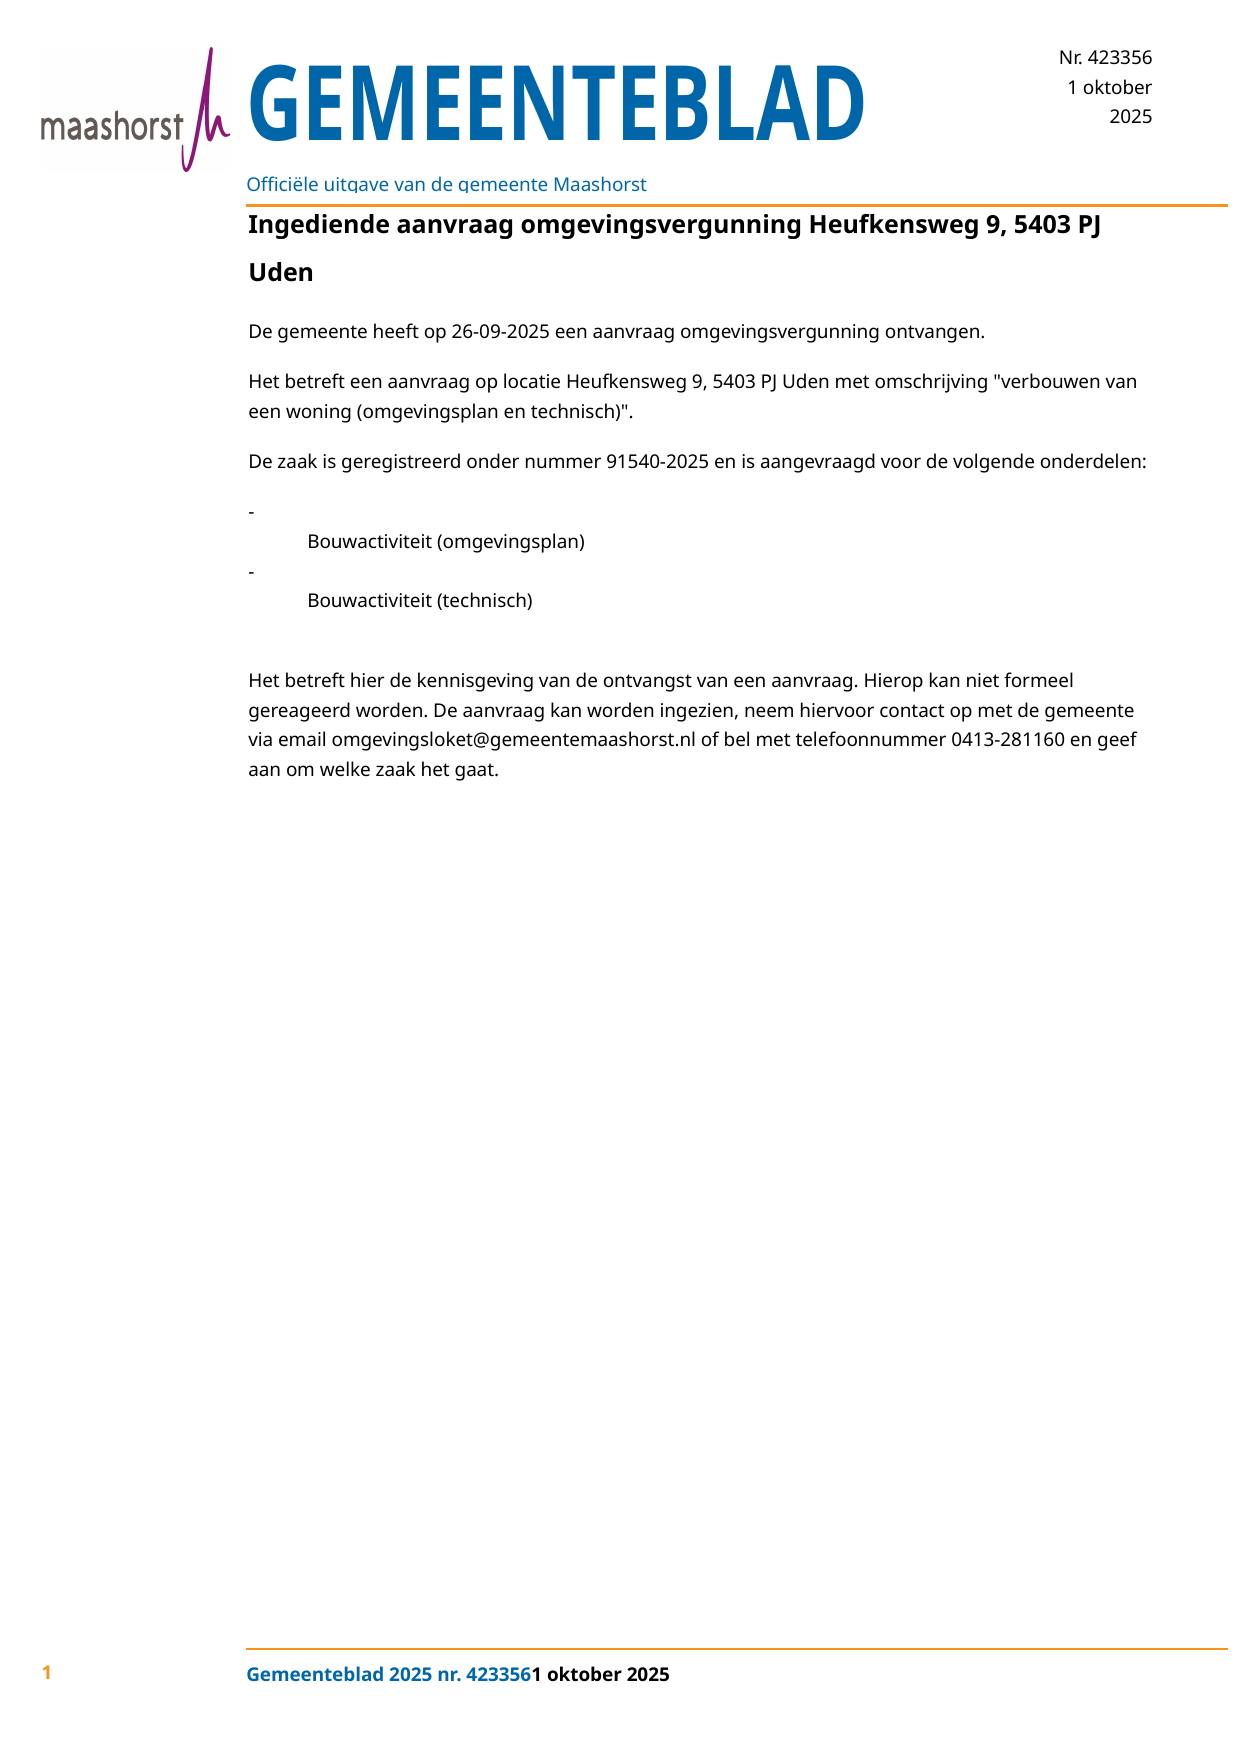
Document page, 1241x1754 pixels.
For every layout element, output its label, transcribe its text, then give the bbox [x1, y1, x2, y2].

text Het betreft een aanvraag op locatie Heufkensweg 9, 5403 PJ Uden met omschrijving "verbouwen van een woning (omgevingsplan en technisch)". [248, 368, 1152, 424]
text De gemeente heeft op 26-09-2025 een aanvraag omgevingsvergunning ontvangen. [248, 318, 1152, 344]
text De zaak is geregistreerd onder nummer 91540-2025 en is aangevraagd voor de volgende onderdelen: [248, 448, 1152, 474]
list Bouwactiviteit (omgevingsplan) [248, 528, 1152, 554]
text Het betreft hier de kennisgeving van de ontvangst van een aanvraag. Hierop kan niet formeel gereageerd worden. De aanvraag kan worden ingezien, neem hiervoor contact op met de gemeente via email omgevingsloket@gemeentemaashorst.nl of bel met telefoonnummer 0413-281160 en geef aan om welke zaak het gaat. [248, 667, 1152, 782]
list Bouwactiviteit (technisch) [248, 587, 1152, 613]
picture [41, 47, 231, 172]
text Ingediende aanvraag omgevingsvergunning Heufkensweg 9, 5403 PJ Uden [248, 207, 1152, 288]
